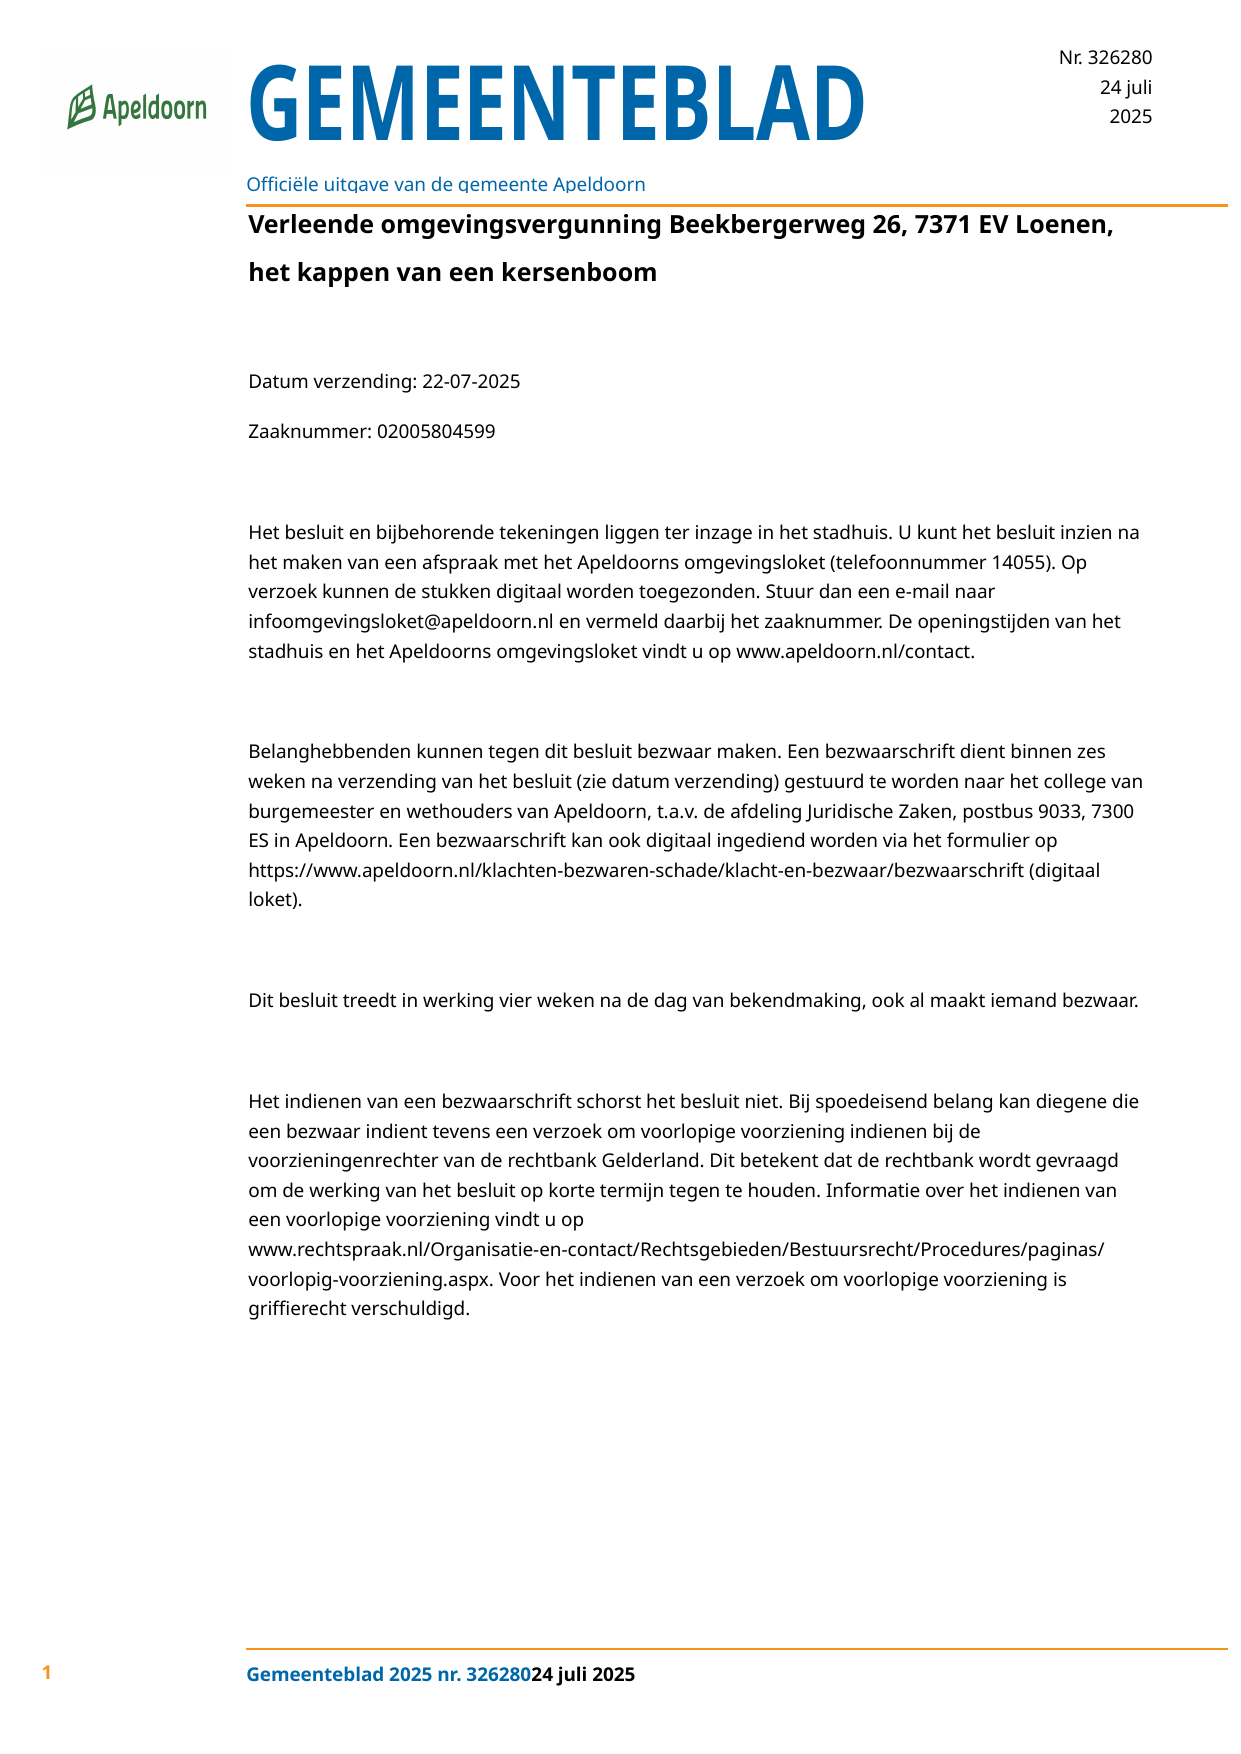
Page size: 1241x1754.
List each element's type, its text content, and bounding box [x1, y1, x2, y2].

text Zaaknummer: 02005804599 [248, 419, 1152, 444]
text Dit besluit treedt in werking vier weken na de dag van bekendmaking, ook al maakt iemand bezwaar. [248, 987, 1152, 1013]
text Datum verzending: 22-07-2025 [248, 368, 1152, 394]
text Het besluit en bijbehorende tekeningen liggen ter inzage in het stadhuis. U kunt het besluit inzien na het maken van een afspraak met het Apeldoorns omgevingsloket (telefoonnummer 14055). Op verzoek kunnen de stukken digitaal worden toegezonden. Stuur dan een e-mail naar infoomgevingsloket@apeldoorn.nl en vermeld daarbij het zaaknummer. De openingstijden van het stadhuis en het Apeldoorns omgevingsloket vindt u op www.apeldoorn.nl/contact. [248, 519, 1152, 664]
text Belanghebbenden kunnen tegen dit besluit bezwaar maken. Een bezwaarschrift dient binnen zes weken na verzending van het besluit (zie datum verzending) gestuurd te worden naar het college van burgemeester en wethouders van Apeldoorn, t.a.v. de afdeling Juridische Zaken, postbus 9033, 7300 ES in Apeldoorn. Een bezwaarschrift kan ook digitaal ingediend worden via het formulier op https://www.apeldoorn.nl/klachten-bezwaren-schade/klacht-en-bezwaar/bezwaarschrift (digitaal loket). [248, 739, 1152, 912]
picture [41, 47, 231, 172]
text Verleende omgevingsvergunning Beekbergerweg 26, 7371 EV Loenen, het kappen van een kersenboom [248, 207, 1152, 288]
text Het indienen van een bezwaarschrift schorst het besluit niet. Bij spoedeisend belang kan diegene die een bezwaar indient tevens een verzoek om voorlopige voorziening indienen bij de voorzieningenrechter van de rechtbank Gelderland. Dit betekent dat de rechtbank wordt gevraagd om de werking van het besluit op korte termijn tegen te houden. Informatie over het indienen van een voorlopige voorziening vindt u op www.rechtspraak.nl/Organisatie-en-contact/Rechtsgebieden/Bestuursrecht/Procedures/paginas/voorlopig-voorziening.aspx. Voor het indienen van een verzoek om voorlopige voorziening is griffierecht verschuldigd. [248, 1088, 1152, 1321]
